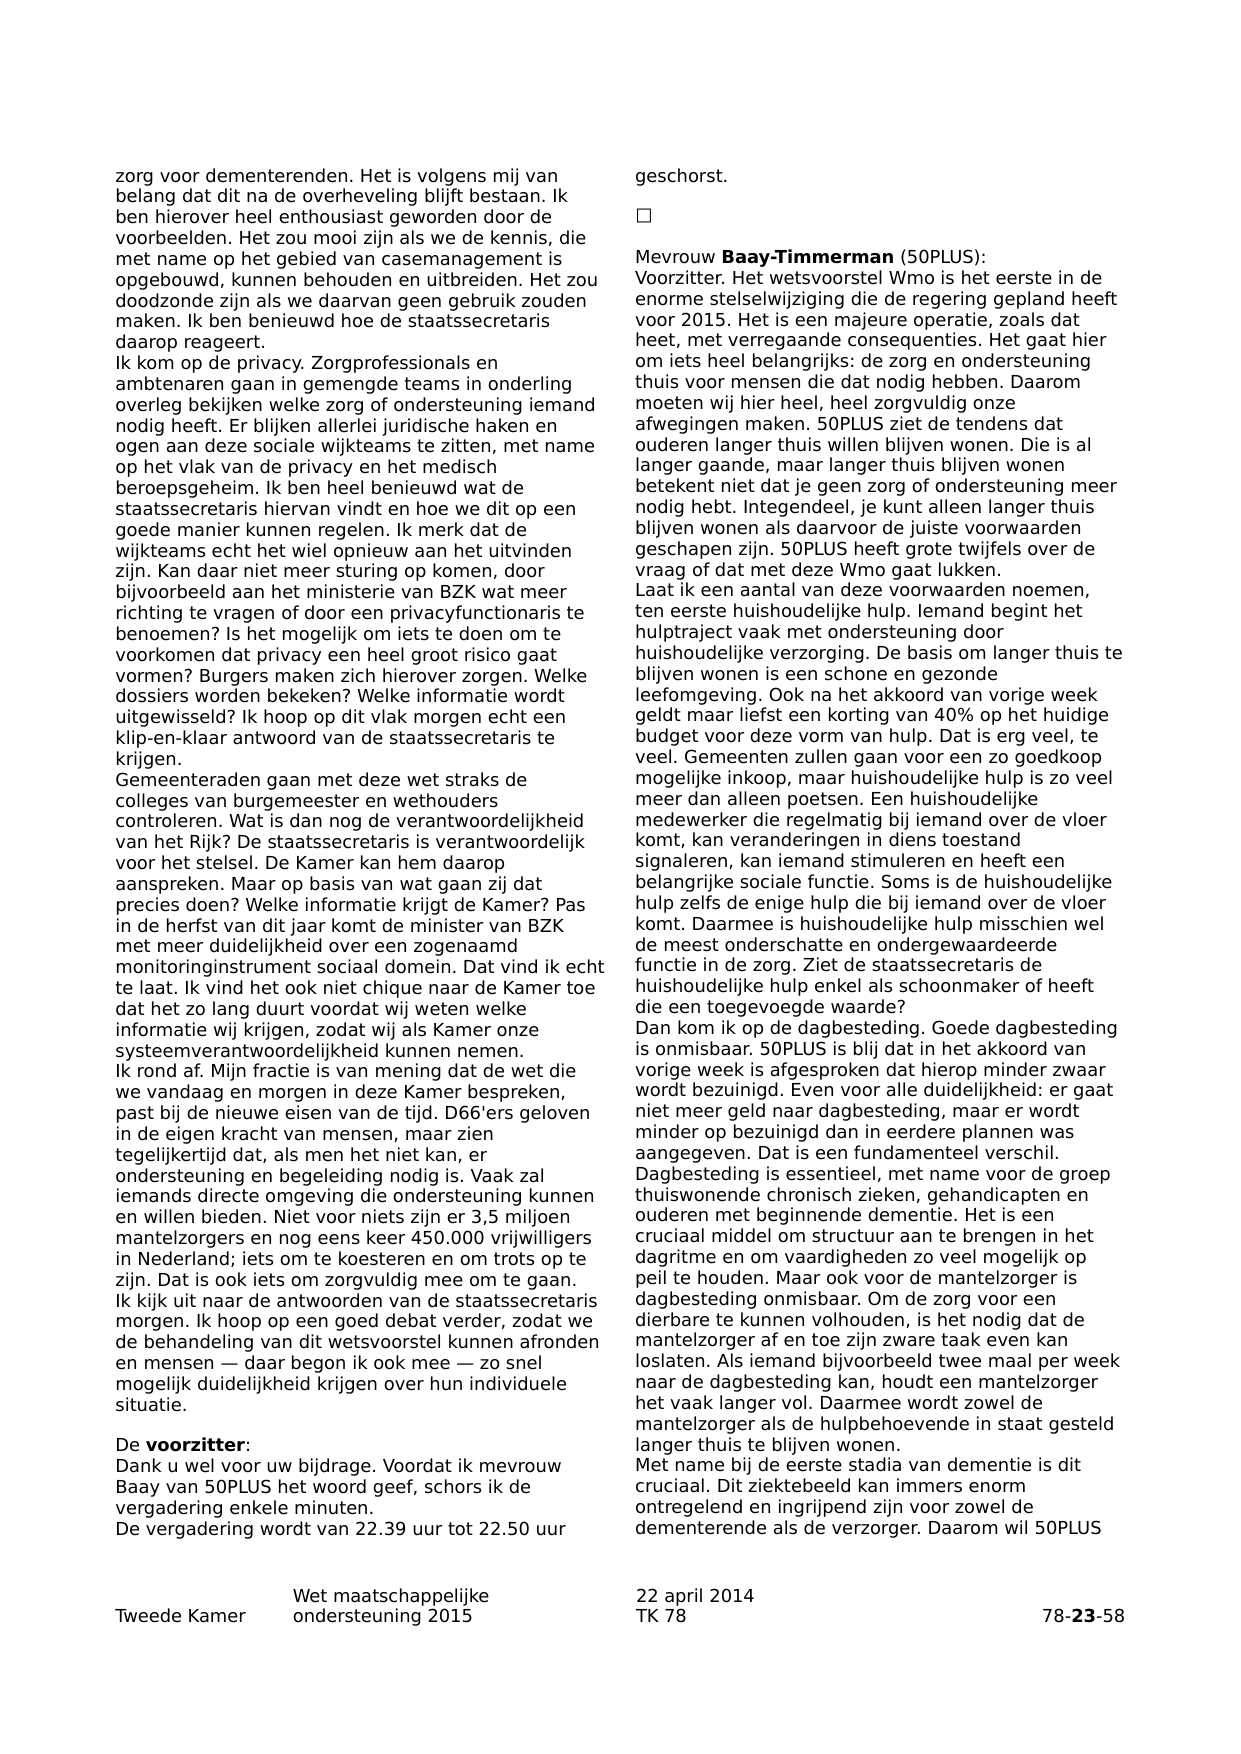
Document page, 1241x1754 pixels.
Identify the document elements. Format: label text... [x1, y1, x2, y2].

text Dan kom ik op de dagbesteding. Goede dagbesteding is onmisbaar. 50PLUS is blij dat in het akkoord van vorige week is afgesproken dat hierop minder zwaar wordt bezuinigd. Even voor alle duidelijkheid: er gaat niet meer geld naar dagbesteding, maar er wordt minder op bezuinigd dan in eerdere plannen was aangegeven. Dat is een fundamenteel verschil. Dagbesteding is essentieel, met name voor de groep thuiswonende chronisch zieken, gehandicapten en ouderen met beginnende dementie. Het is een cruciaal middel om structuur aan te brengen in het dagritme en om vaardigheden zo veel mogelijk op peil te houden. Maar ook voor de mantelzorger is dagbesteding onmisbaar. Om de zorg voor een dierbare te kunnen volhouden, is het nodig dat de mantelzorger af en toe zijn zware taak even kan loslaten. Als iemand bijvoorbeeld twee maal per week naar de dagbesteding kan, houdt een mantelzorger het vaak langer vol. Daarmee wordt zowel de mantelzorger als de hulpbehoevende in staat gesteld langer thuis te blijven wonen. [635, 1018, 1125, 1455]
text Voorzitter. Het wetsvoorstel Wmo is het eerste in de enorme stelselwijziging die de regering gepland heeft voor 2015. Het is een majeure operatie, zoals dat heet, met verregaande consequenties. Het gaat hier om iets heel belangrijks: de zorg en ondersteuning thuis voor mensen die dat nodig hebben. Daarom moeten wij hier heel, heel zorgvuldig onze afwegingen maken. 50PLUS ziet de tendens dat ouderen langer thuis willen blijven wonen. Die is al langer gaande, maar langer thuis blijven wonen betekent niet dat je geen zorg of ondersteuning meer nodig hebt. Integendeel, je kunt alleen langer thuis blijven wonen als daarvoor de juiste voorwaarden geschapen zijn. 50PLUS heeft grote twijfels over de vraag of dat met deze Wmo gaat lukken. [635, 268, 1125, 580]
text Ik kijk uit naar de antwoorden van de staatssecretaris morgen. Ik hoop op een goed debat verder, zodat we de behandeling van dit wetsvoorstel kunnen afronden en mensen — daar begon ik ook mee — zo snel mogelijk duidelijkheid krijgen over hun individuele situatie. [115, 1290, 605, 1415]
text geschorst. [635, 165, 1125, 186]
text Ik kom op de privacy. Zorgprofessionals en ambtenaren gaan in gemengde teams in onderling overleg bekijken welke zorg of ondersteuning iemand nodig heeft. Er blijken allerlei juridische haken en ogen aan deze sociale wijkteams te zitten, met name op het vlak van de privacy en het medisch beroepsgeheim. Ik ben heel benieuwd wat de staatssecretaris hiervan vindt en hoe we dit op een goede manier kunnen regelen. Ik merk dat de wijkteams echt het wiel opnieuw aan het uitvinden zijn. Kan daar niet meer sturing op komen, door bijvoorbeeld aan het ministerie van BZK wat meer richting te vragen of door een privacyfunctionaris te benoemen? Is het mogelijk om iets te doen om te voorkomen dat privacy een heel groot risico gaat vormen? Burgers maken zich hierover zorgen. Welke dossiers worden bekeken? Welke informatie wordt uitgewisseld? Ik hoop op dit vlak morgen echt een klip-en-klaar antwoord van de staatssecretaris te krijgen. [115, 353, 605, 769]
text Gemeenteraden gaan met deze wet straks de colleges van burgemeester en wethouders controleren. Wat is dan nog de verantwoordelijkheid van het Rijk? De staatssecretaris is verantwoordelijk voor het stelsel. De Kamer kan hem daarop aanspreken. Maar op basis van wat gaan zij dat precies doen? Welke informatie krijgt de Kamer? Pas in de herfst van dit jaar komt de minister van BZK met meer duidelijkheid over een zogenaamd monitoringinstrument sociaal domein. Dat vind ik echt te laat. Ik vind het ook niet chique naar de Kamer toe dat het zo lang duurt voordat wij weten welke informatie wij krijgen, zodat wij als Kamer onze systeemverantwoordelijkheid kunnen nemen. [115, 769, 605, 1061]
text ⬜ [635, 206, 1125, 227]
text Met name bij de eerste stadia van dementie is dit cruciaal. Dit ziektebeeld kan immers enorm ontregelend en ingrijpend zijn voor zowel de dementerende als de verzorger. Daarom wil 50PLUS [635, 1455, 1125, 1538]
text Mevrouw Baay-Timmerman (50PLUS): [635, 247, 1125, 268]
text Dank u wel voor uw bijdrage. Voordat ik mevrouw Baay van 50PLUS het woord geef, schors ik de vergadering enkele minuten. [115, 1456, 605, 1518]
text Ik rond af. Mijn fractie is van mening dat de wet die we vandaag en morgen in deze Kamer bespreken, past bij de nieuwe eisen van de tijd. D66'ers geloven in de eigen kracht van mensen, maar zien tegelijkertijd dat, als men het niet kan, er ondersteuning en begeleiding nodig is. Vaak zal iemands directe omgeving die ondersteuning kunnen en willen bieden. Niet voor niets zijn er 3,5 miljoen mantelzorgers en nog eens keer 450.000 vrijwilligers in Nederland; iets om te koesteren en om trots op te zijn. Dat is ook iets om zorgvuldig mee om te gaan. [115, 1061, 605, 1290]
text De voorzitter: [115, 1435, 605, 1456]
text zorg voor dementerenden. Het is volgens mij van belang dat dit na de overheveling blijft bestaan. Ik ben hierover heel enthousiast geworden door de voorbeelden. Het zou mooi zijn als we de kennis, die met name op het gebied van casemanagement is opgebouwd, kunnen behouden en uitbreiden. Het zou doodzonde zijn als we daarvan geen gebruik zouden maken. Ik ben benieuwd hoe de staatssecretaris daarop reageert. [115, 165, 605, 353]
text De vergadering wordt van 22.39 uur tot 22.50 uur [115, 1518, 605, 1539]
text Laat ik een aantal van deze voorwaarden noemen, ten eerste huishoudelijke hulp. Iemand begint het hulptraject vaak met ondersteuning door huishoudelijke verzorging. De basis om langer thuis te blijven wonen is een schone en gezonde leefomgeving. Ook na het akkoord van vorige week geldt maar liefst een korting van 40% op het huidige budget voor deze vorm van hulp. Dat is erg veel, te veel. Gemeenten zullen gaan voor een zo goedkoop mogelijke inkoop, maar huishoudelijke hulp is zo veel meer dan alleen poetsen. Een huishoudelijke medewerker die regelmatig bij iemand over de vloer komt, kan veranderingen in diens toestand signaleren, kan iemand stimuleren en heeft een belangrijke sociale functie. Soms is de huishoudelijke hulp zelfs de enige hulp die bij iemand over de vloer komt. Daarmee is huishoudelijke hulp misschien wel de meest onderschatte en ondergewaardeerde functie in de zorg. Ziet de staatssecretaris de huishoudelijke hulp enkel als schoonmaker of heeft die een toegevoegde waarde? [635, 580, 1125, 1018]
